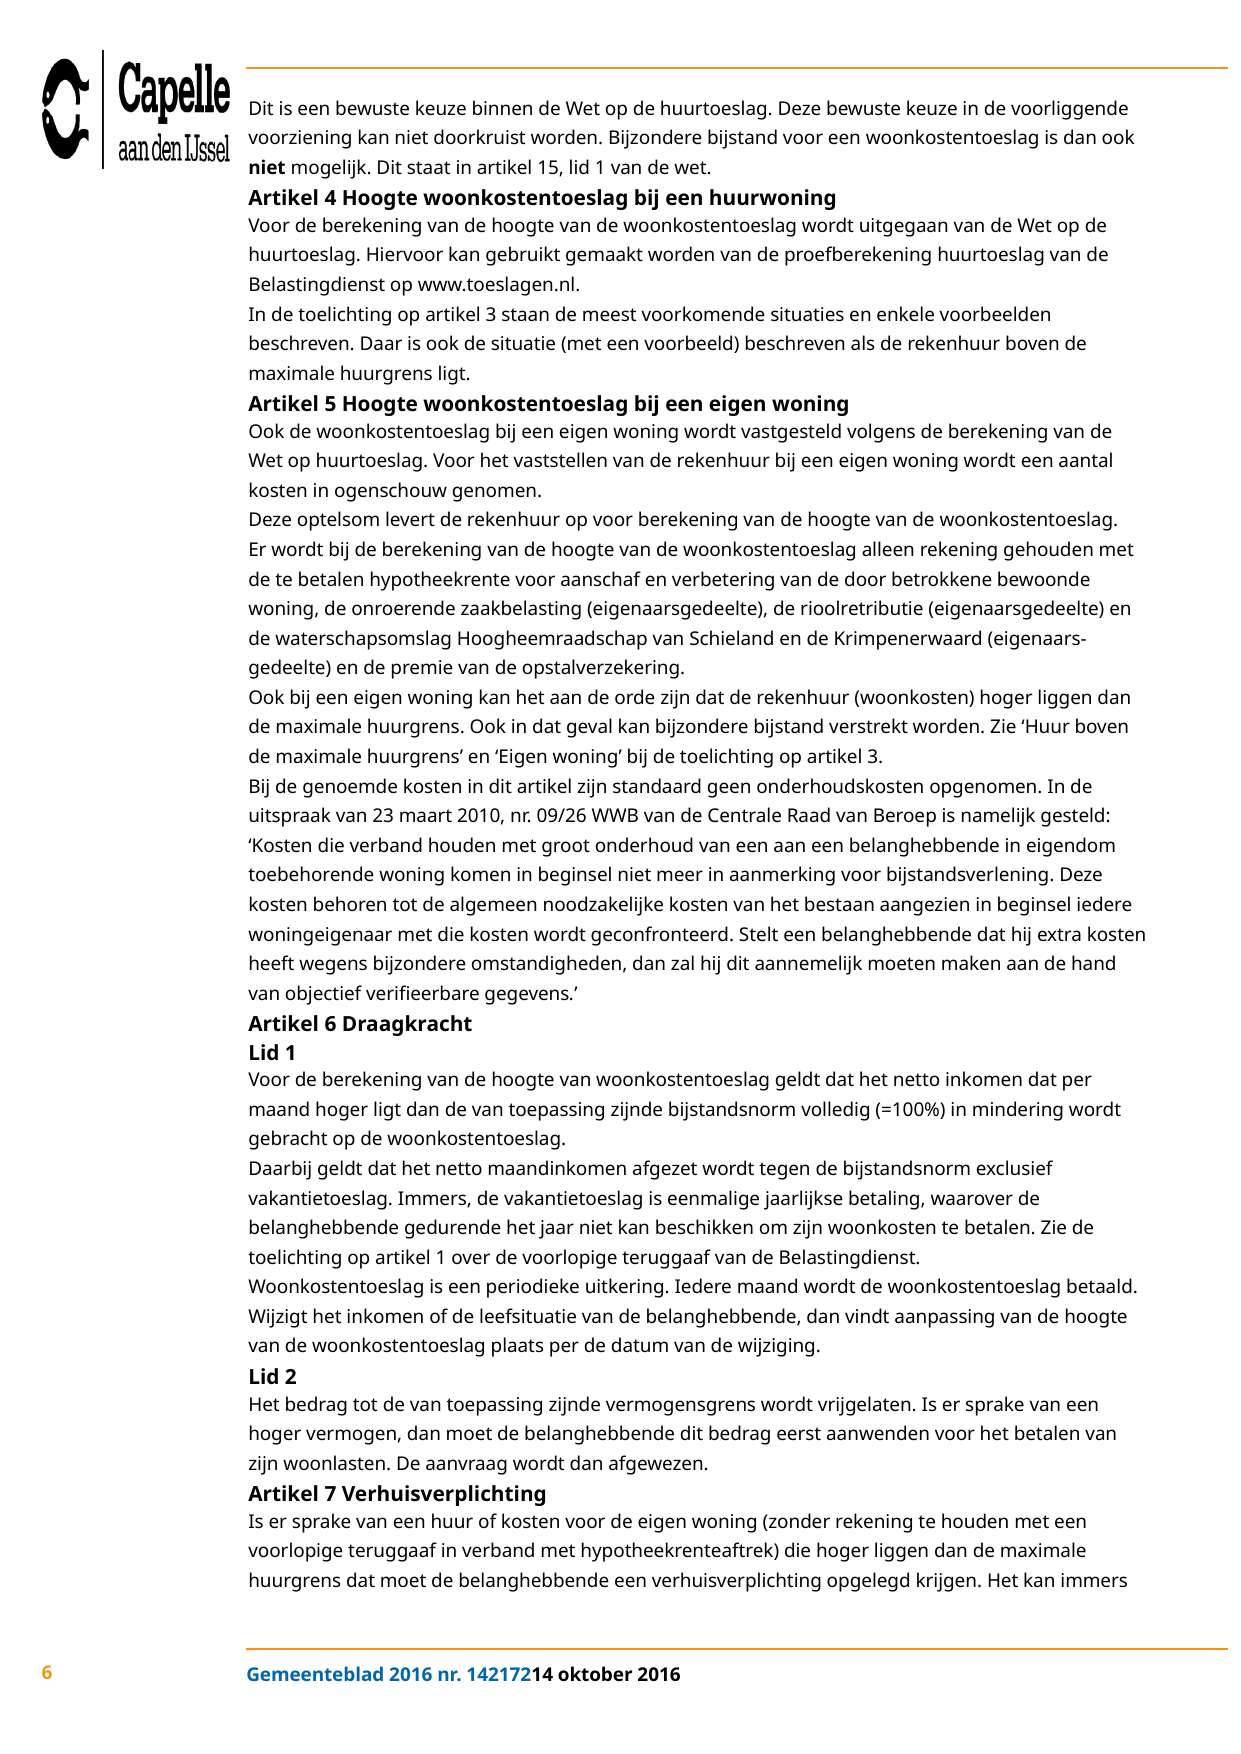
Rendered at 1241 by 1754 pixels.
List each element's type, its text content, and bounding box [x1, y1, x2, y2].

text Ook bij een eigen woning kan het aan de orde zijn dat de rekenhuur (woonkosten) hoger liggen dan de maximale huurgrens. Ook in dat geval kan bijzondere bijstand verstrekt worden. Zie ‘Huur boven de maximale huurgrens’ en ‘Eigen woning’ bij de toelichting op artikel 3. [248, 684, 1152, 769]
text Artikel 4 Hoogte woonkostentoeslag bij een huurwoning [248, 183, 1152, 212]
text Artikel 6 Draagkracht [248, 1009, 1152, 1038]
text Ook de woonkostentoeslag bij een eigen woning wordt vastgesteld volgens de berekening van de Wet op huurtoeslag. Voor het vaststellen van de rekenhuur bij een eigen woning wordt een aantal kosten in ogenschouw genomen. [248, 418, 1152, 503]
text Is er sprake van een huur of kosten voor de eigen woning (zonder rekening te houden met een voorlopige teruggaaf in verband met hypotheekrenteaftrek) die hoger liggen dan de maximale huurgrens dat moet de belanghebbende een verhuisverplichting opgelegd krijgen. Het kan immers [248, 1508, 1152, 1593]
text Daarbij geldt dat het netto maandinkomen afgezet wordt tegen de bijstandsnorm exclusief vakantietoeslag. Immers, de vakantietoeslag is eenmalige jaarlijkse betaling, waarover de belanghebbende gedurende het jaar niet kan beschikken om zijn woonkosten te betalen. Zie de toelichting op artikel 1 over de voorlopige teruggaaf van de Belastingdienst. [248, 1155, 1152, 1270]
text Lid 1 [248, 1038, 1152, 1066]
text Artikel 7 Verhuisverplichting [248, 1479, 1152, 1508]
text Lid 2 [248, 1362, 1152, 1391]
text Het bedrag tot de van toepassing zijnde vermogensgrens wordt vrijgelaten. Is er sprake van een hoger vermogen, dan moet de belanghebbende dit bedrag eerst aanwenden voor het betalen van zijn woonlasten. De aanvraag wordt dan afgewezen. [248, 1391, 1152, 1476]
text ‘Kosten die verband houden met groot onderhoud van een aan een belanghebbende in eigendom toebehorende woning komen in beginsel niet meer in aanmerking voor bijstandsverlening. Deze kosten behoren tot de algemeen noodzakelijke kosten van het bestaan aangezien in beginsel iedere woningeigenaar met die kosten wordt geconfronteerd. Stelt een belanghebbende dat hij extra kosten heeft wegens bijzondere omstandigheden, dan zal hij dit aannemelijk moeten maken aan de hand van objectief verifieerbare gegevens.’ [248, 832, 1152, 1006]
text Dit is een bewuste keuze binnen de Wet op de huurtoeslag. Deze bewuste keuze in de voorliggende voorziening kan niet doorkruist worden. Bijzondere bijstand voor een woonkostentoeslag is dan ook niet mogelijk. Dit staat in artikel 15, lid 1 van de wet. [248, 95, 1152, 180]
text Er wordt bij de berekening van de hoogte van de woonkostentoeslag alleen rekening gehouden met de te betalen hypotheekrente voor aanschaf en verbetering van de door betrokkene bewoonde woning, de onroerende zaakbelasting (eigenaarsgedeelte), de rioolretributie (eigenaarsgedeelte) en de waterschapsomslag Hoogheemraadschap van Schieland en de Krimpenerwaard (eigenaars-gedeelte) en de premie van de opstalverzekering. [248, 536, 1152, 680]
text Artikel 5 Hoogte woonkostentoeslag bij een eigen woning [248, 389, 1152, 418]
text Deze optelsom levert de rekenhuur op voor berekening van de hoogte van de woonkostentoeslag. [248, 507, 1152, 532]
text Voor de berekening van de hoogte van de woonkostentoeslag wordt uitgegaan van de Wet op de huurtoeslag. Hiervoor kan gebruikt gemaakt worden van de proefberekening huurtoeslag van de Belastingdienst op www.toeslagen.nl. [248, 212, 1152, 297]
text Voor de berekening van de hoogte van woonkostentoeslag geldt dat het netto inkomen dat per maand hoger ligt dan de van toepassing zijnde bijstandsnorm volledig (=100%) in mindering wordt gebracht op de woonkostentoeslag. [248, 1066, 1152, 1151]
picture [41, 47, 231, 172]
text Woonkostentoeslag is een periodieke uitkering. Iedere maand wordt de woonkostentoeslag betaald. Wijzigt het inkomen of de leefsituatie van de belanghebbende, dan vindt aanpassing van de hoogte van de woonkostentoeslag plaats per de datum van de wijziging. [248, 1273, 1152, 1358]
text Bij de genoemde kosten in dit artikel zijn standaard geen onderhoudskosten opgenomen. In de uitspraak van 23 maart 2010, nr. 09/26 WWB van de Centrale Raad van Beroep is namelijk gesteld: [248, 773, 1152, 828]
text In de toelichting op artikel 3 staan de meest voorkomende situaties en enkele voorbeelden beschreven. Daar is ook de situatie (met een voorbeeld) beschreven als de rekenhuur boven de maximale huurgrens ligt. [248, 301, 1152, 386]
